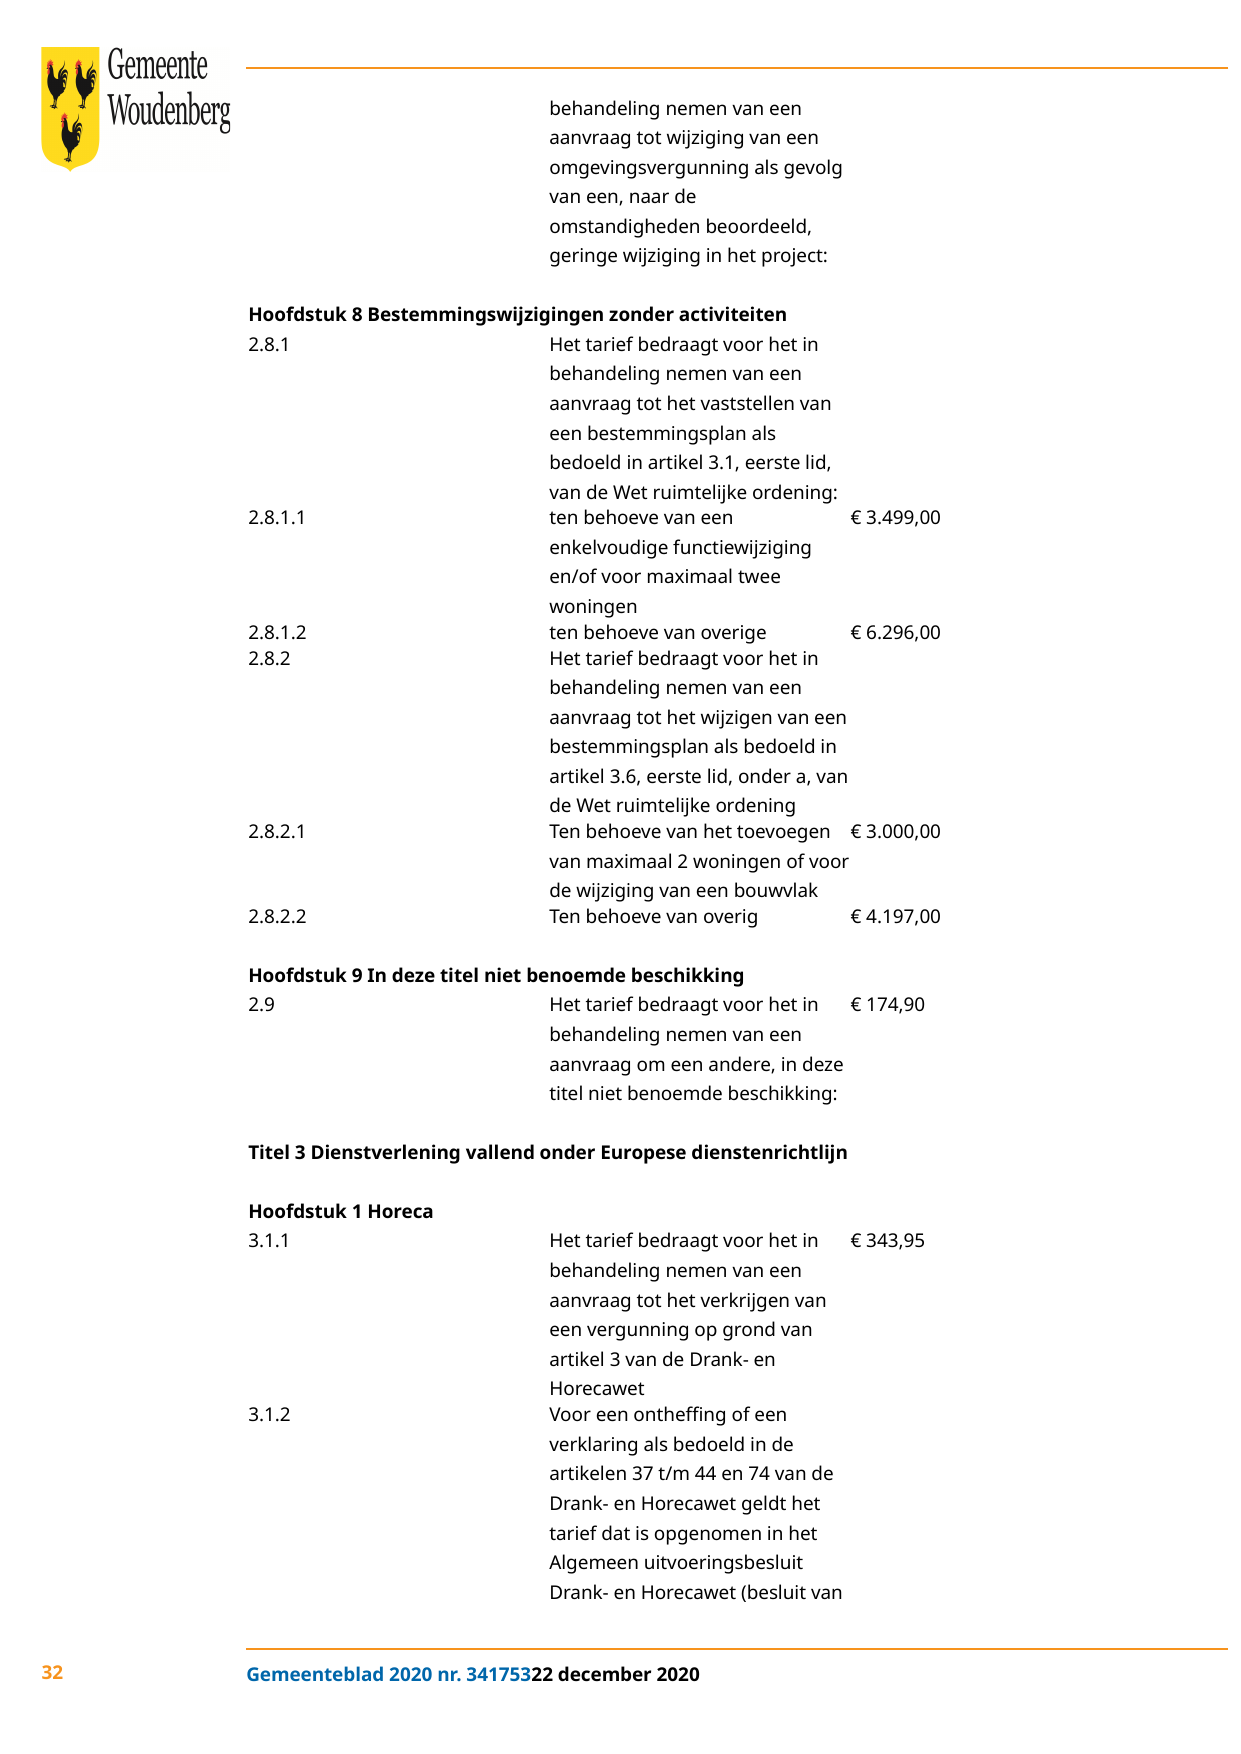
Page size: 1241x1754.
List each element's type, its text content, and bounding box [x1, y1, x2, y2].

table_cell 2.8.1.1 [248, 505, 549, 619]
table_cell € 4.197,00 [850, 903, 1152, 929]
table_header Het tarief bedraagt voor het in behandeling nemen van een aanvraag tot het vaststellen van een bestemmingsplan als bedoeld in artikel 3.1, eerste lid, van de Wet ruimtelijke ordening: [549, 331, 850, 504]
table_cell ten behoeve van een enkelvoudige functiewijziging en/of voor maximaal twee woningen [549, 505, 850, 619]
table_cell Ten behoeve van overig [549, 903, 850, 929]
text Hoofdstuk 1 Horeca [248, 1198, 1152, 1224]
text Hoofdstuk 8 Bestemmingswijzigingen zonder activiteiten [248, 301, 1152, 327]
table_header [248, 95, 549, 268]
table_header Het tarief bedraagt voor het in behandeling nemen van een aanvraag om een andere, in deze titel niet benoemde beschikking: [549, 992, 850, 1106]
table_header 2.9 [248, 992, 549, 1106]
text Hoofdstuk 9 In deze titel niet benoemde beschikking [248, 962, 1152, 988]
table_header [850, 331, 1152, 504]
table_cell Voor een ontheffing of een verklaring als bedoeld in de artikelen 37 t/m 44 en 74 van de Drank- en Horecawet geldt het tarief dat is opgenomen in het Algemeen uitvoeringsbesluit Drank- en Horecawet (besluit van [549, 1401, 850, 1604]
table_header 2.8.1 [248, 331, 549, 504]
table_cell [850, 1401, 1152, 1604]
table_cell Het tarief bedraagt voor het in behandeling nemen van een aanvraag tot het wijzigen van een bestemmingsplan als bedoeld in artikel 3.6, eerste lid, onder a, van de Wet ruimtelijke ordening [549, 645, 850, 818]
table_cell [850, 645, 1152, 818]
table_header [850, 95, 1152, 268]
picture [41, 47, 231, 172]
table_cell € 3.499,00 [850, 505, 1152, 619]
table_header behandeling nemen van een aanvraag tot wijziging van een omgevingsvergunning als gevolg van een, naar de omstandigheden beoordeeld, geringe wijziging in het project: [549, 95, 850, 268]
table_header € 174,90 [850, 992, 1152, 1106]
table_cell 2.8.2.1 [248, 819, 549, 903]
table_cell ten behoeve van overige [549, 619, 850, 645]
table_cell 2.8.2 [248, 645, 549, 818]
table_cell € 3.000,00 [850, 819, 1152, 903]
table_cell 3.1.2 [248, 1401, 549, 1604]
text Titel 3 Dienstverlening vallend onder Europese dienstenrichtlijn [248, 1139, 1152, 1164]
table_cell Ten behoeve van het toevoegen van maximaal 2 woningen of voor de wijziging van een bouwvlak [549, 819, 850, 903]
table_cell 2.8.1.2 [248, 619, 549, 645]
table_header € 343,95 [850, 1228, 1152, 1401]
table_cell 2.8.2.2 [248, 903, 549, 929]
table_header Het tarief bedraagt voor het in behandeling nemen van een aanvraag tot het verkrijgen van een vergunning op grond van artikel 3 van de Drank- en Horecawet [549, 1228, 850, 1401]
table_header 3.1.1 [248, 1228, 549, 1401]
table_cell € 6.296,00 [850, 619, 1152, 645]
